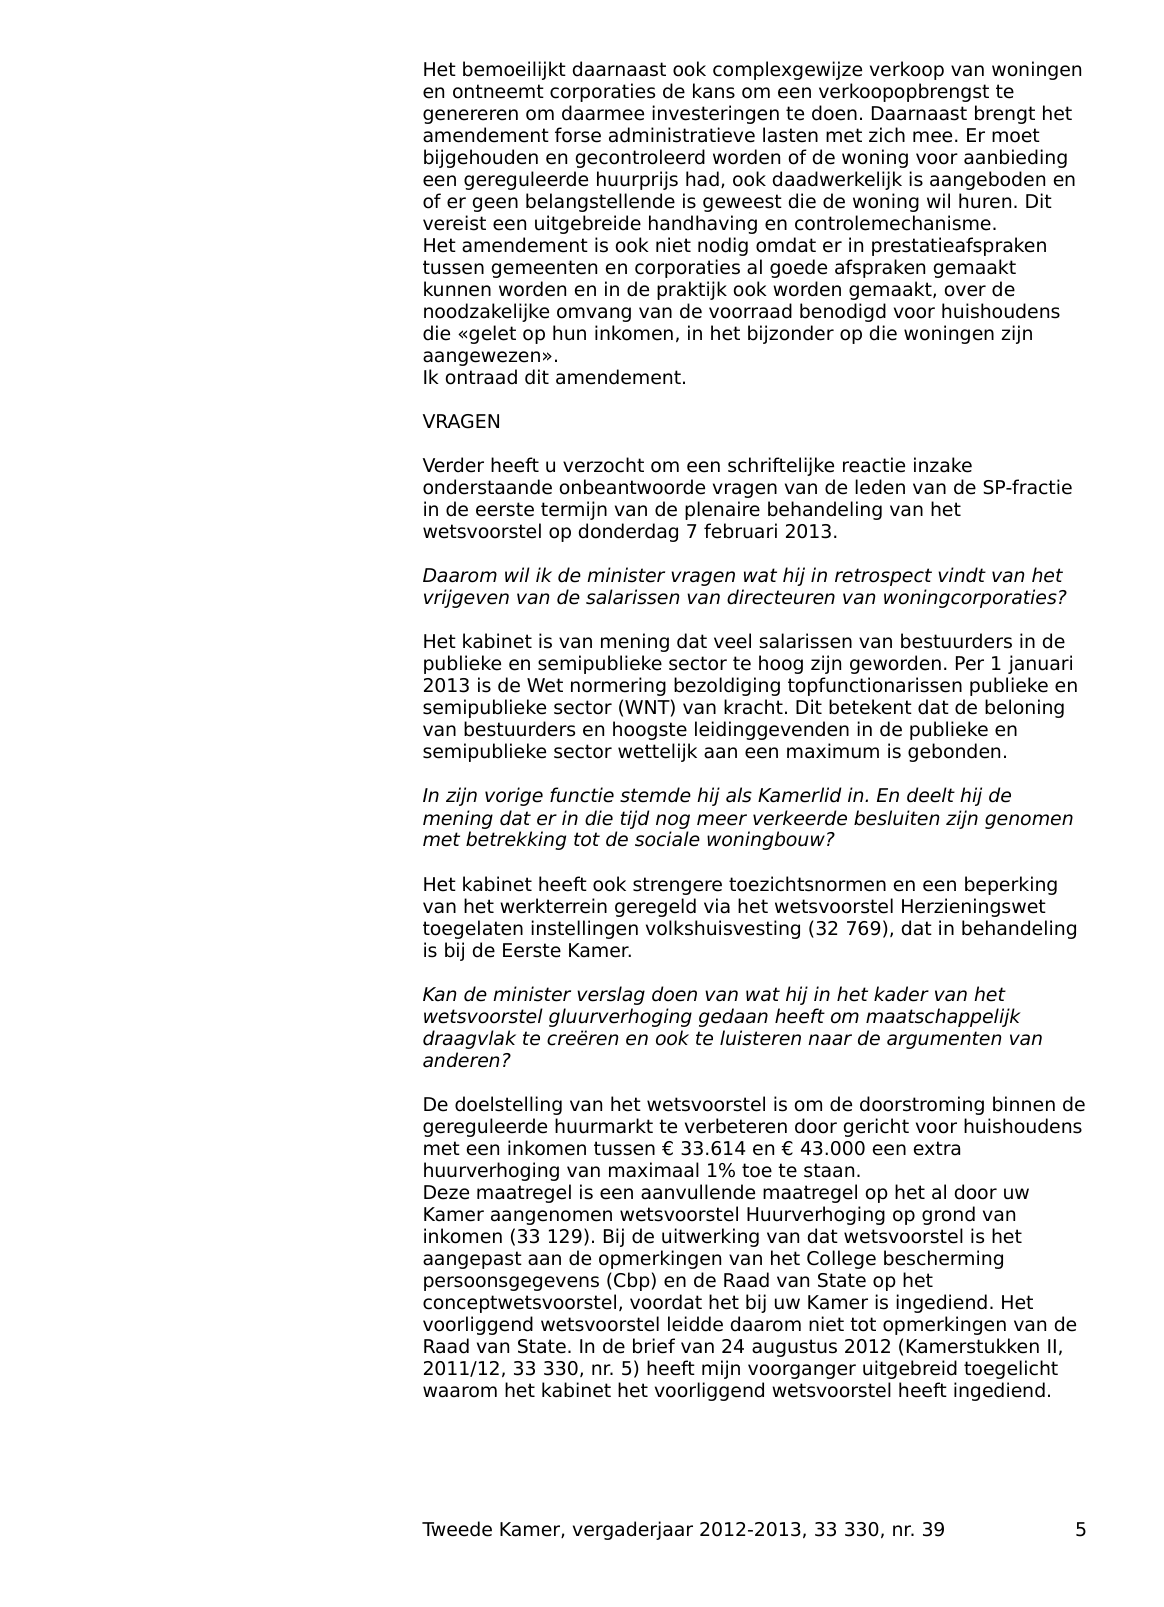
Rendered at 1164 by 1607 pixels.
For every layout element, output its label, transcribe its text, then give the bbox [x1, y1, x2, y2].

text In zijn vorige functie stemde hij als Kamerlid in. En deelt hij de mening dat er in die tijd nog meer verkeerde besluiten zijn genomen met betrekking tot de sociale woningbouw? [422, 785, 1087, 851]
text Het kabinet is van mening dat veel salarissen van bestuurders in de publieke en semipublieke sector te hoog zijn geworden. Per 1 januari 2013 is de Wet normering bezoldiging topfunctionarissen publieke en semipublieke sector (WNT) van kracht. Dit betekent dat de beloning van bestuurders en hoogste leidinggevenden in de publieke en semipublieke sector wettelijk aan een maximum is gebonden. [422, 631, 1087, 763]
text Ik ontraad dit amendement. [422, 367, 1087, 389]
text Verder heeft u verzocht om een schriftelijke reactie inzake onderstaande onbeantwoorde vragen van de leden van de SP-fractie in de eerste termijn van de plenaire behandeling van het wetsvoorstel op donderdag 7 februari 2013. [422, 455, 1087, 543]
text Kan de minister verslag doen van wat hij in het kader van het wetsvoorstel gluurverhoging gedaan heeft om maatschappelijk draagvlak te creëren en ook te luisteren naar de argumenten van anderen? [422, 984, 1087, 1072]
text Deze maatregel is een aanvullende maatregel op het al door uw Kamer aangenomen wetsvoorstel Huurverhoging op grond van inkomen (33 129). Bij de uitwerking van dat wetsvoorstel is het aangepast aan de opmerkingen van het College bescherming persoonsgegevens (Cbp) en de Raad van State op het conceptwetsvoorstel, voordat het bij uw Kamer is ingediend. Het voorliggend wetsvoorstel leidde daarom niet tot opmerkingen van de Raad van State. In de brief van 24 augustus 2012 (Kamerstukken II, 2011/12, 33 330, nr. 5) heeft mijn voorganger uitgebreid toegelicht waarom het kabinet het voorliggend wetsvoorstel heeft ingediend. [422, 1182, 1087, 1401]
text Het kabinet heeft ook strengere toezichtsnormen en een beperking van het werkterrein geregeld via het wetsvoorstel Herzieningswet toegelaten instellingen volkshuisvesting (32 769), dat in behandeling is bij de Eerste Kamer. [422, 873, 1087, 961]
text De doelstelling van het wetsvoorstel is om de doorstroming binnen de gereguleerde huurmarkt te verbeteren door gericht voor huishoudens met een inkomen tussen € 33.614 en € 43.000 een extra huurverhoging van maximaal 1% toe te staan. [422, 1094, 1087, 1182]
text Daarom wil ik de minister vragen wat hij in retrospect vindt van het vrijgeven van de salarissen van directeuren van woningcorporaties? [422, 565, 1087, 609]
text Het amendement is ook niet nodig omdat er in prestatieafspraken tussen gemeenten en corporaties al goede afspraken gemaakt kunnen worden en in de praktijk ook worden gemaakt, over de noodzakelijke omvang van de voorraad benodigd voor huishoudens die «gelet op hun inkomen, in het bijzonder op die woningen zijn aangewezen». [422, 235, 1087, 367]
subtitle VRAGEN [422, 411, 1087, 433]
text Het bemoeilijkt daarnaast ook complexgewijze verkoop van woningen en ontneemt corporaties de kans om een verkoopopbrengst te genereren om daarmee investeringen te doen. Daarnaast brengt het amendement forse administratieve lasten met zich mee. Er moet bijgehouden en gecontroleerd worden of de woning voor aanbieding een gereguleerde huurprijs had, ook daadwerkelijk is aangeboden en of er geen belangstellende is geweest die de woning wil huren. Dit vereist een uitgebreide handhaving en controlemechanisme. [422, 59, 1087, 235]
